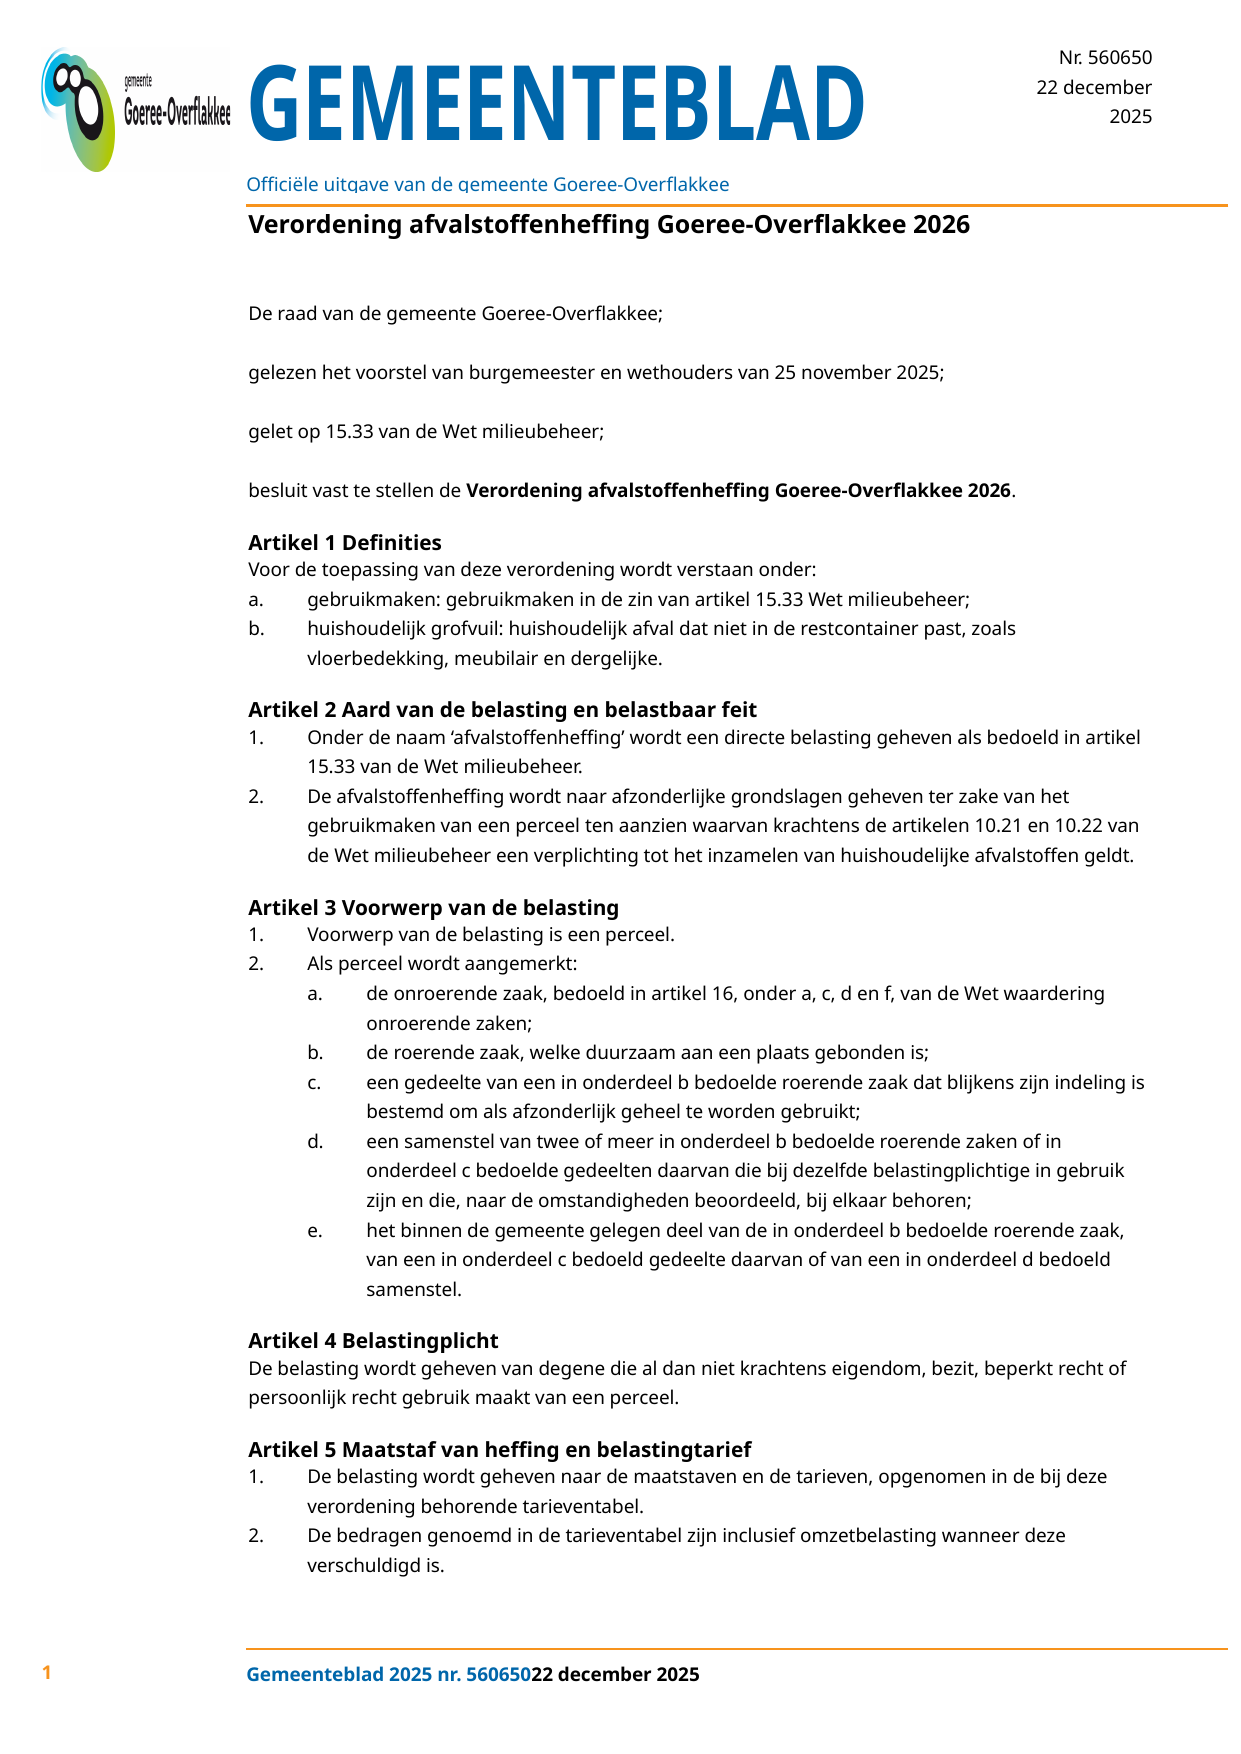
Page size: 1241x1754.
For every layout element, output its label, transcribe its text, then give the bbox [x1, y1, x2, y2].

text Artikel 3 Voorwerp van de belasting [248, 893, 1152, 921]
list huishoudelijk grofvuil: huishoudelijk afval dat niet in de restcontainer past, zoals vloerbedekking, meubilair en dergelijke. [248, 615, 1152, 671]
list Onder de naam ‘afvalstoffenheffing’ wordt een directe belasting geheven als bedoeld in artikel 15.33 van de Wet milieubeheer. [248, 724, 1152, 779]
list de roerende zaak, welke duurzaam aan een plaats gebonden is; [307, 1039, 1152, 1065]
text Artikel 1 Definities [248, 528, 1152, 556]
list de onroerende zaak, bedoeld in artikel 16, onder a, c, d en f, van de Wet waardering onroerende zaken; [307, 980, 1152, 1036]
picture [41, 47, 231, 172]
text De belasting wordt geheven van degene die al dan niet krachtens eigendom, bezit, beperkt recht of persoonlijk recht gebruik maakt van een perceel. [248, 1355, 1152, 1410]
list Als perceel wordt aangemerkt: [248, 951, 1152, 976]
text Verordening afvalstoffenheffing Goeree-Overflakkee 2026 [248, 207, 1152, 241]
text gelezen het voorstel van burgemeester en wethouders van 25 november 2025; [248, 359, 1152, 385]
text Artikel 5 Maatstaf van heffing en belastingtarief [248, 1435, 1152, 1463]
list gebruikmaken: gebruikmaken in de zin van artikel 15.33 Wet milieubeheer; [248, 586, 1152, 612]
text Voor de toepassing van deze verordening wordt verstaan onder: [248, 556, 1152, 582]
text Artikel 2 Aard van de belasting en belastbaar feit [248, 695, 1152, 724]
text gelet op 15.33 van de Wet milieubeheer; [248, 418, 1152, 444]
list De belasting wordt geheven naar de maatstaven en de tarieven, opgenomen in de bij deze verordening behorende tarieventabel. [248, 1463, 1152, 1519]
list een gedeelte van een in onderdeel b bedoelde roerende zaak dat blijkens zijn indeling is bestemd om als afzonderlijk geheel te worden gebruikt; [307, 1069, 1152, 1124]
list De bedragen genoemd in de tarieventabel zijn inclusief omzetbelasting wanneer deze verschuldigd is. [248, 1522, 1152, 1578]
list Voorwerp van de belasting is een perceel. [248, 921, 1152, 947]
list De afvalstoffenheffing wordt naar afzonderlijke grondslagen geheven ter zake van het gebruikmaken van een perceel ten aanzien waarvan krachtens de artikelen 10.21 en 10.22 van de Wet milieubeheer een verplichting tot het inzamelen van huishoudelijke afvalstoffen geldt. [248, 783, 1152, 868]
list het binnen de gemeente gelegen deel van de in onderdeel b bedoelde roerende zaak, van een in onderdeel c bedoeld gedeelte daarvan of van een in onderdeel d bedoeld samenstel. [307, 1217, 1152, 1302]
list een samenstel van twee of meer in onderdeel b bedoelde roerende zaken of in onderdeel c bedoelde gedeelten daarvan die bij dezelfde belastingplichtige in gebruik zijn en die, naar de omstandigheden beoordeeld, bij elkaar behoren; [307, 1128, 1152, 1213]
text De raad van de gemeente Goeree-Overflakkee; [248, 300, 1152, 326]
text Artikel 4 Belastingplicht [248, 1326, 1152, 1355]
text besluit vast te stellen de Verordening afvalstoffenheffing Goeree-Overflakkee 2026. [248, 477, 1152, 503]
